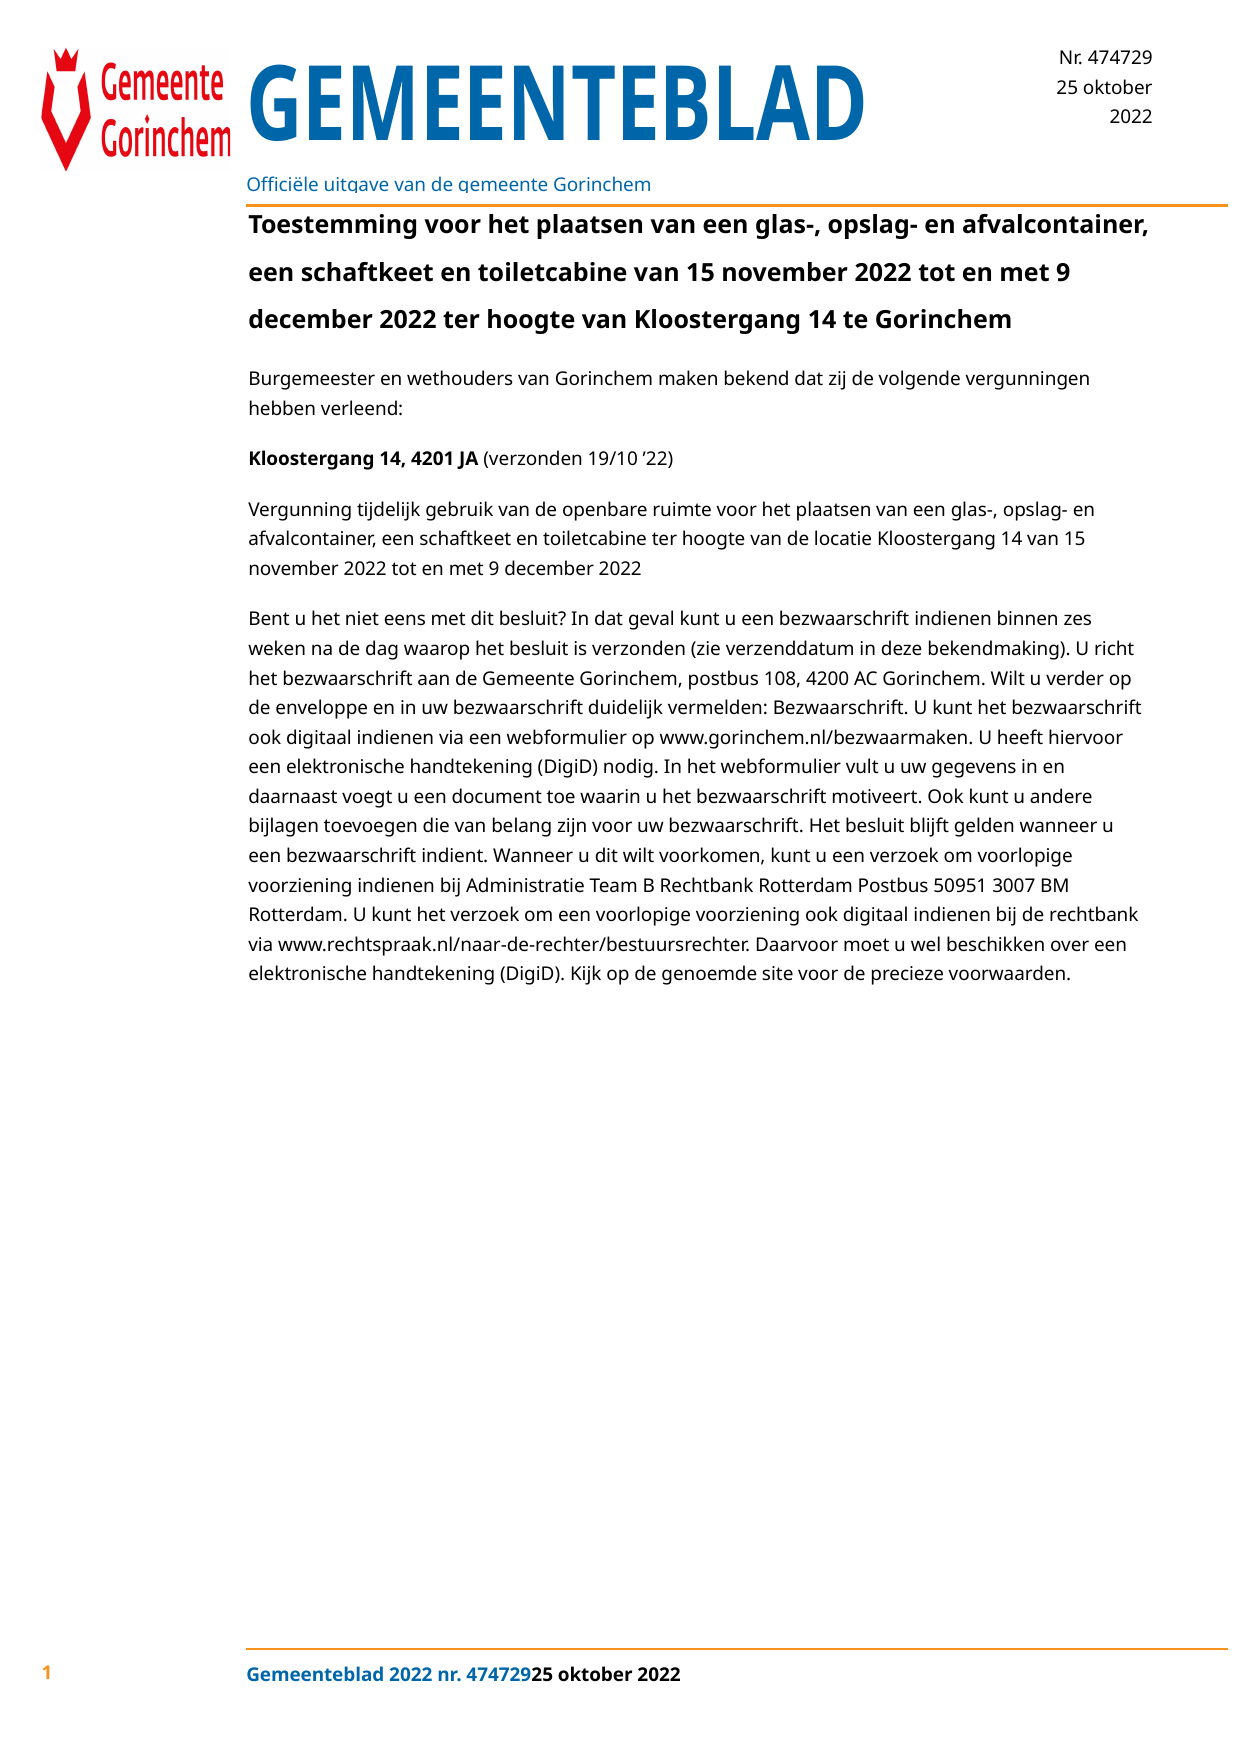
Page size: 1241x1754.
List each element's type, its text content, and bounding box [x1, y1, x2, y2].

text Vergunning tijdelijk gebruik van de openbare ruimte voor het plaatsen van een glas-, opslag- en afvalcontainer, een schaftkeet en toiletcabine ter hoogte van de locatie Kloostergang 14 van 15 november 2022 tot en met 9 december 2022 [248, 496, 1152, 581]
text Kloostergang 14, 4201 JA (verzonden 19/10 ’22) [248, 446, 1152, 471]
text Bent u het niet eens met dit besluit? In dat geval kunt u een bezwaarschrift indienen binnen zes weken na de dag waarop het besluit is verzonden (zie verzenddatum in deze bekendmaking). U richt het bezwaarschrift aan de Gemeente Gorinchem, postbus 108, 4200 AC Gorinchem. Wilt u verder op de enveloppe en in uw bezwaarschrift duidelijk vermelden: Bezwaarschrift. U kunt het bezwaarschrift ook digitaal indienen via een webformulier op www.gorinchem.nl/bezwaarmaken. U heeft hiervoor een elektronische handtekening (DigiD) nodig. In het webformulier vult u uw gegevens in en daarnaast voegt u een document toe waarin u het bezwaarschrift motiveert. Ook kunt u andere bijlagen toevoegen die van belang zijn voor uw bezwaarschrift. Het besluit blijft gelden wanneer u een bezwaarschrift indient. Wanneer u dit wilt voorkomen, kunt u een verzoek om voorlopige voorziening indienen bij Administratie Team B Rechtbank Rotterdam Postbus 50951 3007 BM Rotterdam. U kunt het verzoek om een voorlopige voorziening ook digitaal indienen bij de rechtbank via www.rechtspraak.nl/naar-de-rechter/bestuursrechter. Daarvoor moet u wel beschikken over een elektronische handtekening (DigiD). Kijk op de genoemde site voor de precieze voorwaarden. [248, 606, 1152, 986]
text Burgemeester en wethouders van Gorinchem maken bekend dat zij de volgende vergunningen hebben verleend: [248, 366, 1152, 421]
picture [41, 47, 231, 172]
text Toestemming voor het plaatsen van een glas-, opslag- en afvalcontainer, een schaftkeet en toiletcabine van 15 november 2022 tot en met 9 december 2022 ter hoogte van Kloostergang 14 te Gorinchem [248, 207, 1152, 336]
